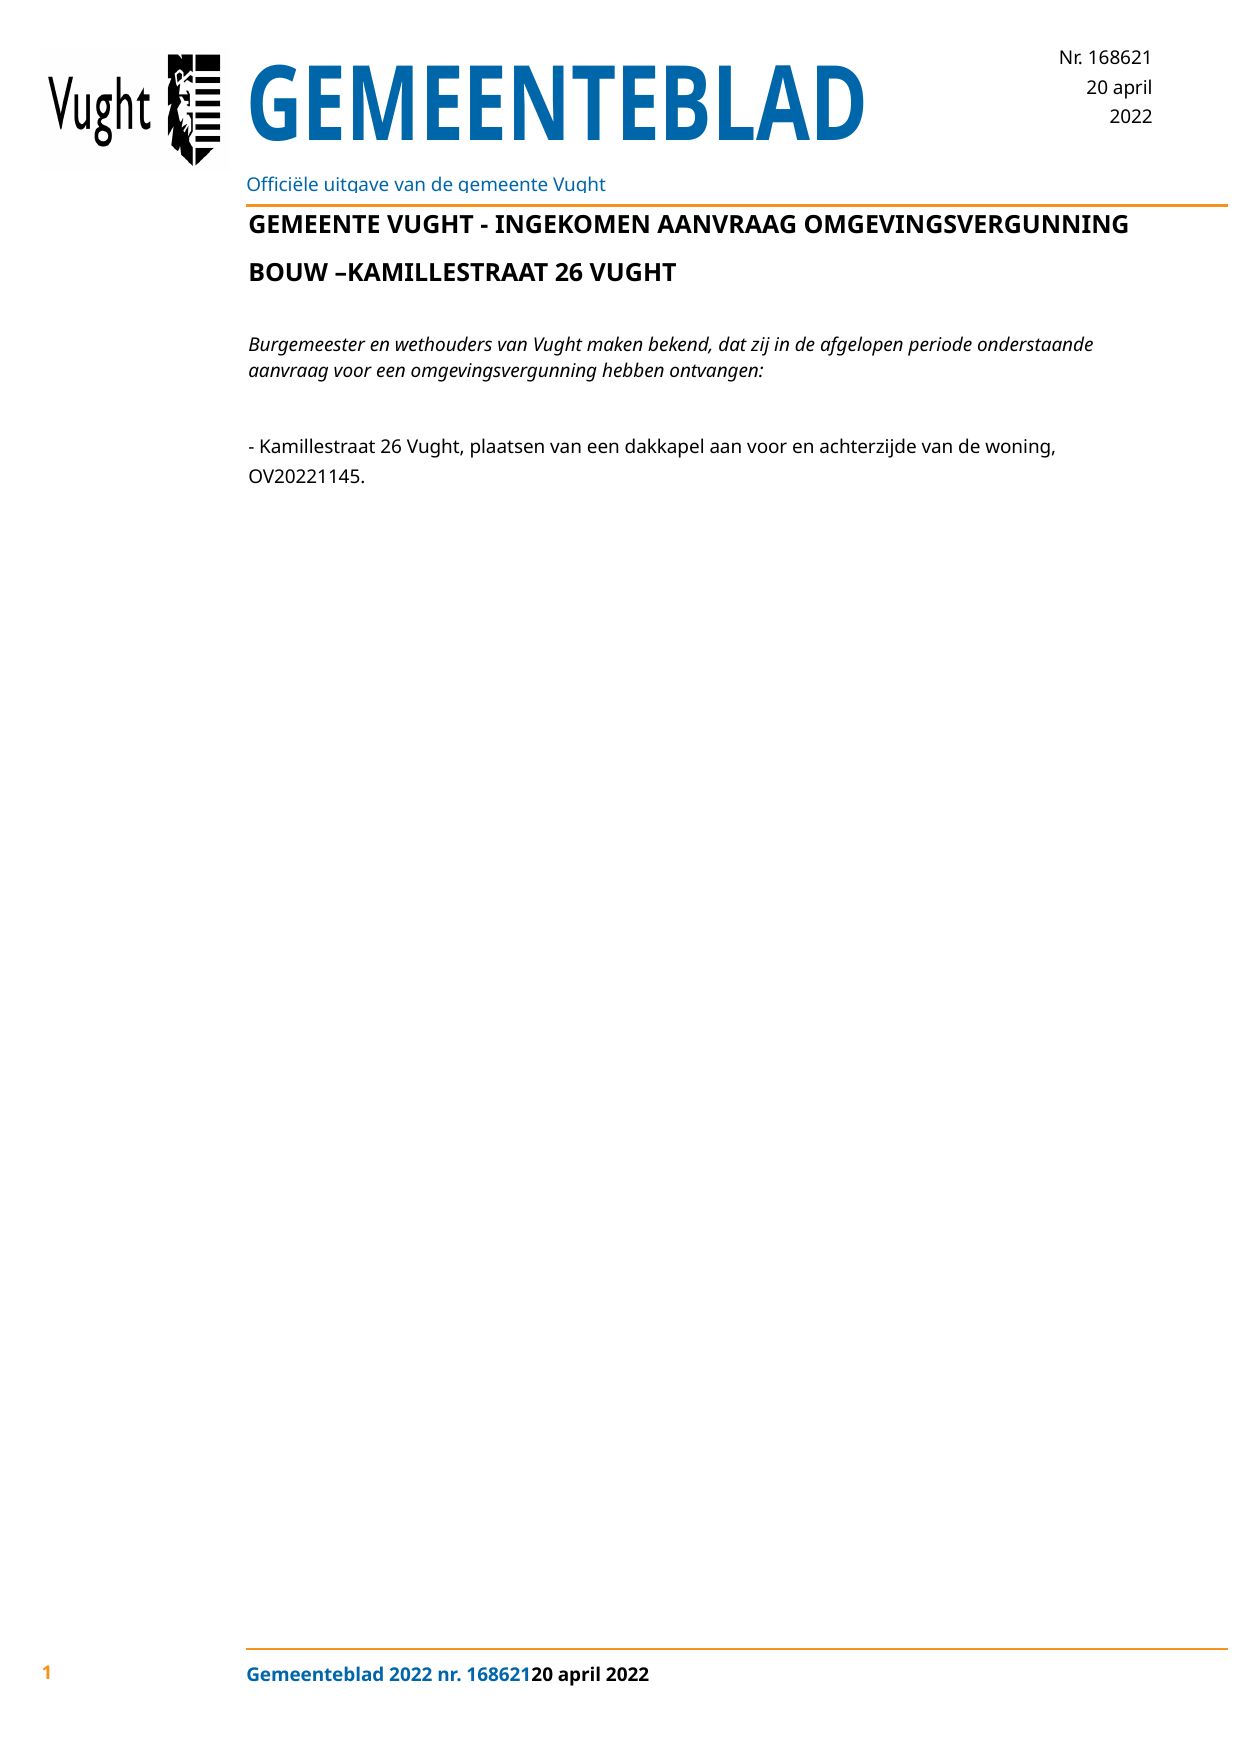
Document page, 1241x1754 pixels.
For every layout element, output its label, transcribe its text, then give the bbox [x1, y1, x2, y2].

text Burgemeester en wethouders van Vught maken bekend, dat zij in de afgelopen periode onderstaande aanvraag voor een omgevingsvergunning hebben ontvangen: [248, 331, 1152, 383]
text - Kamillestraat 26 Vught, plaatsen van een dakkapel aan voor en achterzijde van de woning, OV20221145. [248, 433, 1152, 489]
text GEMEENTE VUGHT - INGEKOMEN AANVRAAG OMGEVINGSVERGUNNING BOUW –KAMILLESTRAAT 26 VUGHT [248, 207, 1152, 288]
picture [41, 47, 231, 172]
